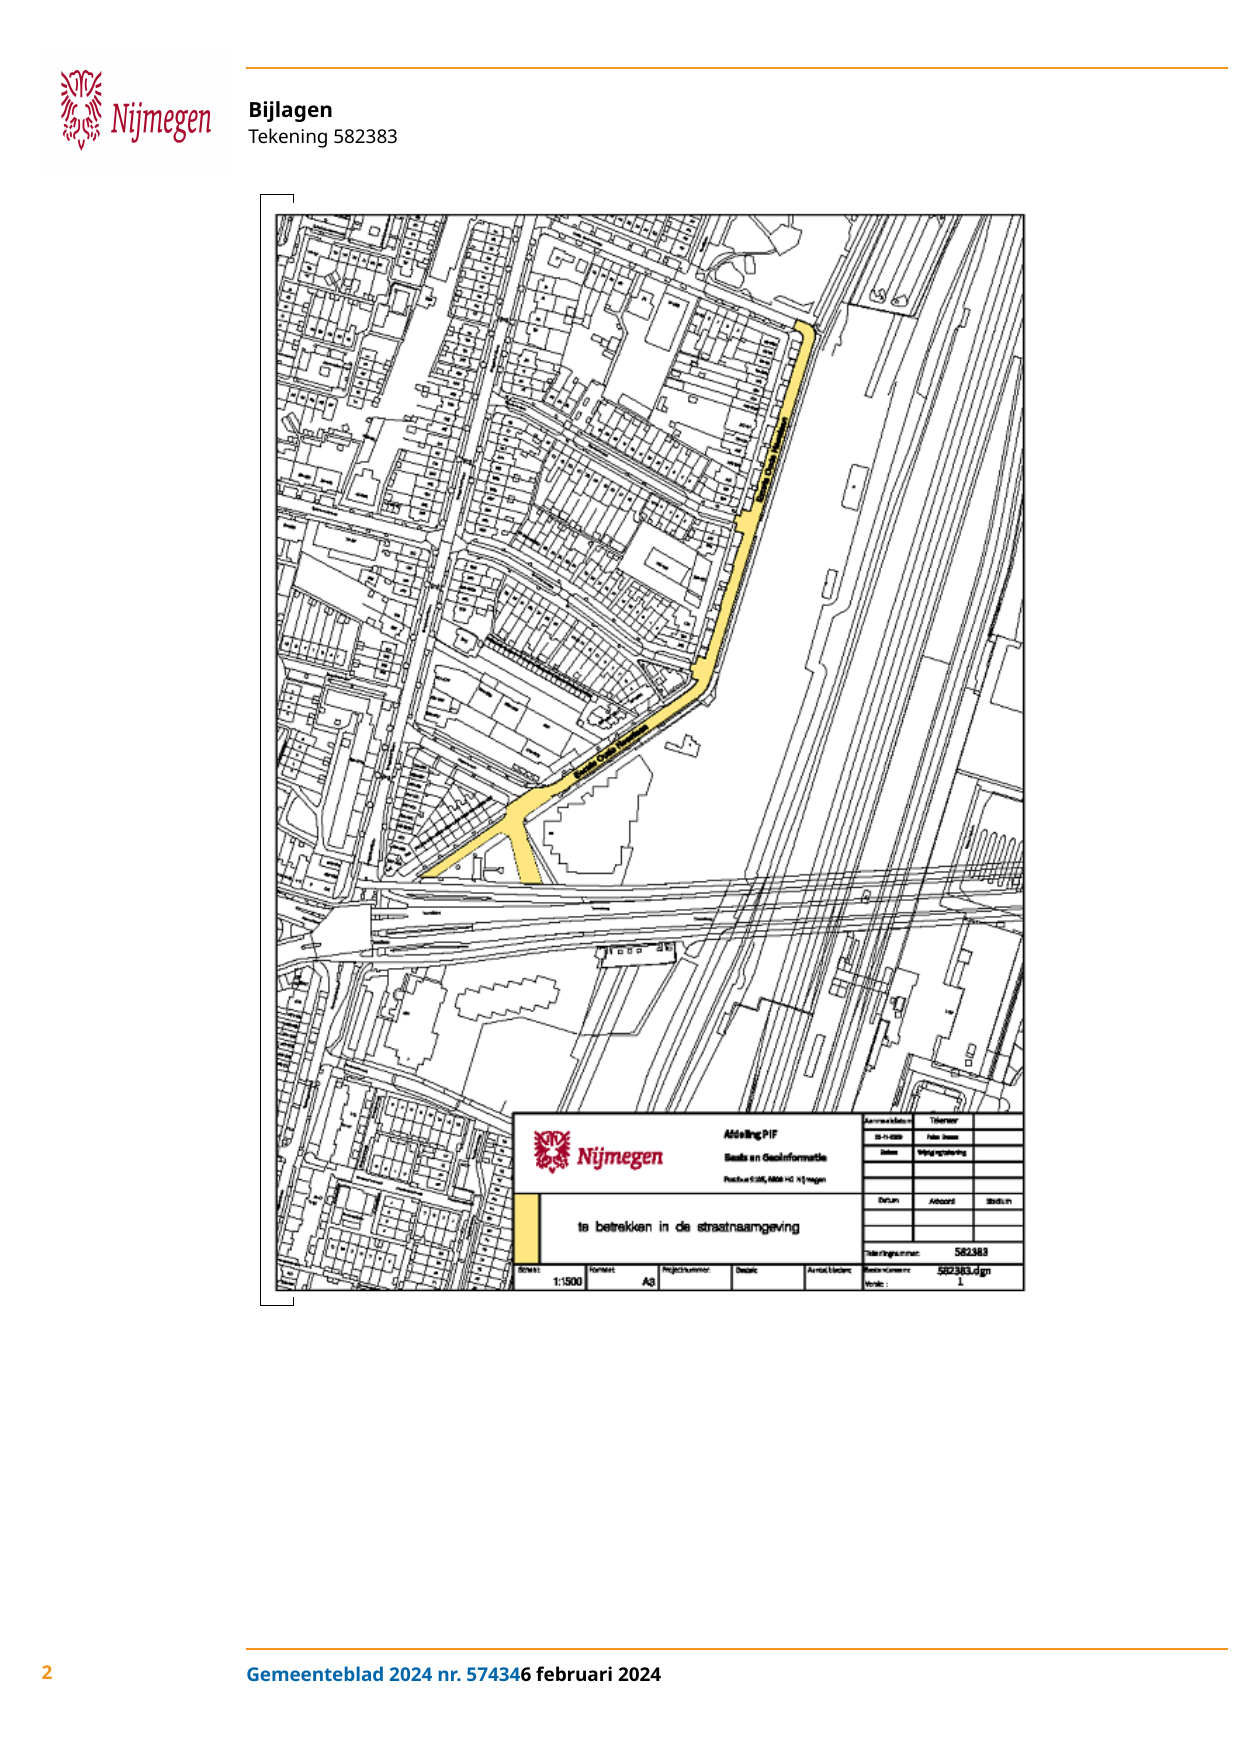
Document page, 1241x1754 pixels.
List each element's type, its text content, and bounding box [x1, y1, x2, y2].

picture [268, 203, 1037, 1297]
text Bijlagen [248, 95, 1152, 123]
picture [41, 47, 231, 172]
text Tekening 582383 [248, 123, 1152, 149]
